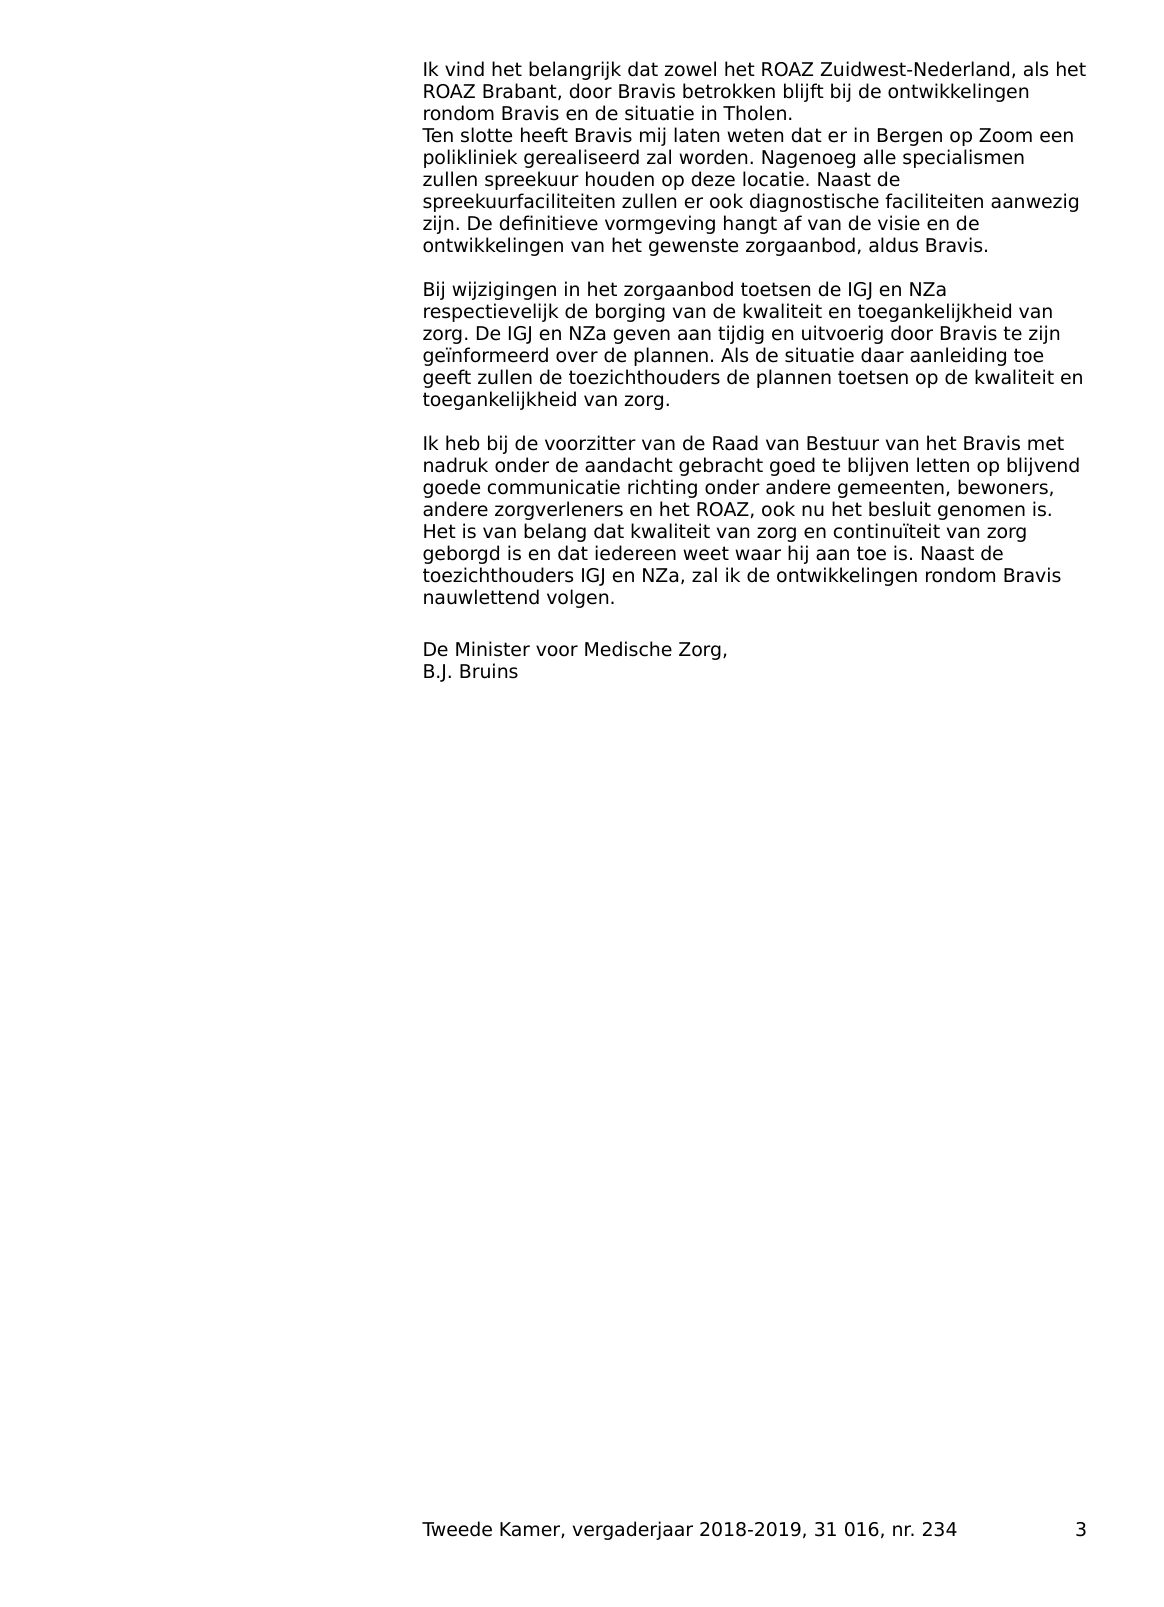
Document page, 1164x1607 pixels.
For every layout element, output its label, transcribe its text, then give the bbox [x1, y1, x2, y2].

text De Minister voor Medische Zorg, B.J. Bruins [422, 639, 1087, 683]
text Ten slotte heeft Bravis mij laten weten dat er in Bergen op Zoom een polikliniek gerealiseerd zal worden. Nagenoeg alle specialismen zullen spreekuur houden op deze locatie. Naast de spreekuurfaciliteiten zullen er ook diagnostische faciliteiten aanwezig zijn. De definitieve vormgeving hangt af van de visie en de ontwikkelingen van het gewenste zorgaanbod, aldus Bravis. [422, 125, 1087, 257]
text Bij wijzigingen in het zorgaanbod toetsen de IGJ en NZa respectievelijk de borging van de kwaliteit en toegankelijkheid van zorg. De IGJ en NZa geven aan tijdig en uitvoerig door Bravis te zijn geïnformeerd over de plannen. Als de situatie daar aanleiding toe geeft zullen de toezichthouders de plannen toetsen op de kwaliteit en toegankelijkheid van zorg. [422, 279, 1087, 411]
text Ik vind het belangrijk dat zowel het ROAZ Zuidwest-Nederland, als het ROAZ Brabant, door Bravis betrokken blijft bij de ontwikkelingen rondom Bravis en de situatie in Tholen. [422, 59, 1087, 125]
text Ik heb bij de voorzitter van de Raad van Bestuur van het Bravis met nadruk onder de aandacht gebracht goed te blijven letten op blijvend goede communicatie richting onder andere gemeenten, bewoners, andere zorgverleners en het ROAZ, ook nu het besluit genomen is. Het is van belang dat kwaliteit van zorg en continuïteit van zorg geborgd is en dat iedereen weet waar hij aan toe is. Naast de toezichthouders IGJ en NZa, zal ik de ontwikkelingen rondom Bravis nauwlettend volgen. [422, 433, 1087, 609]
